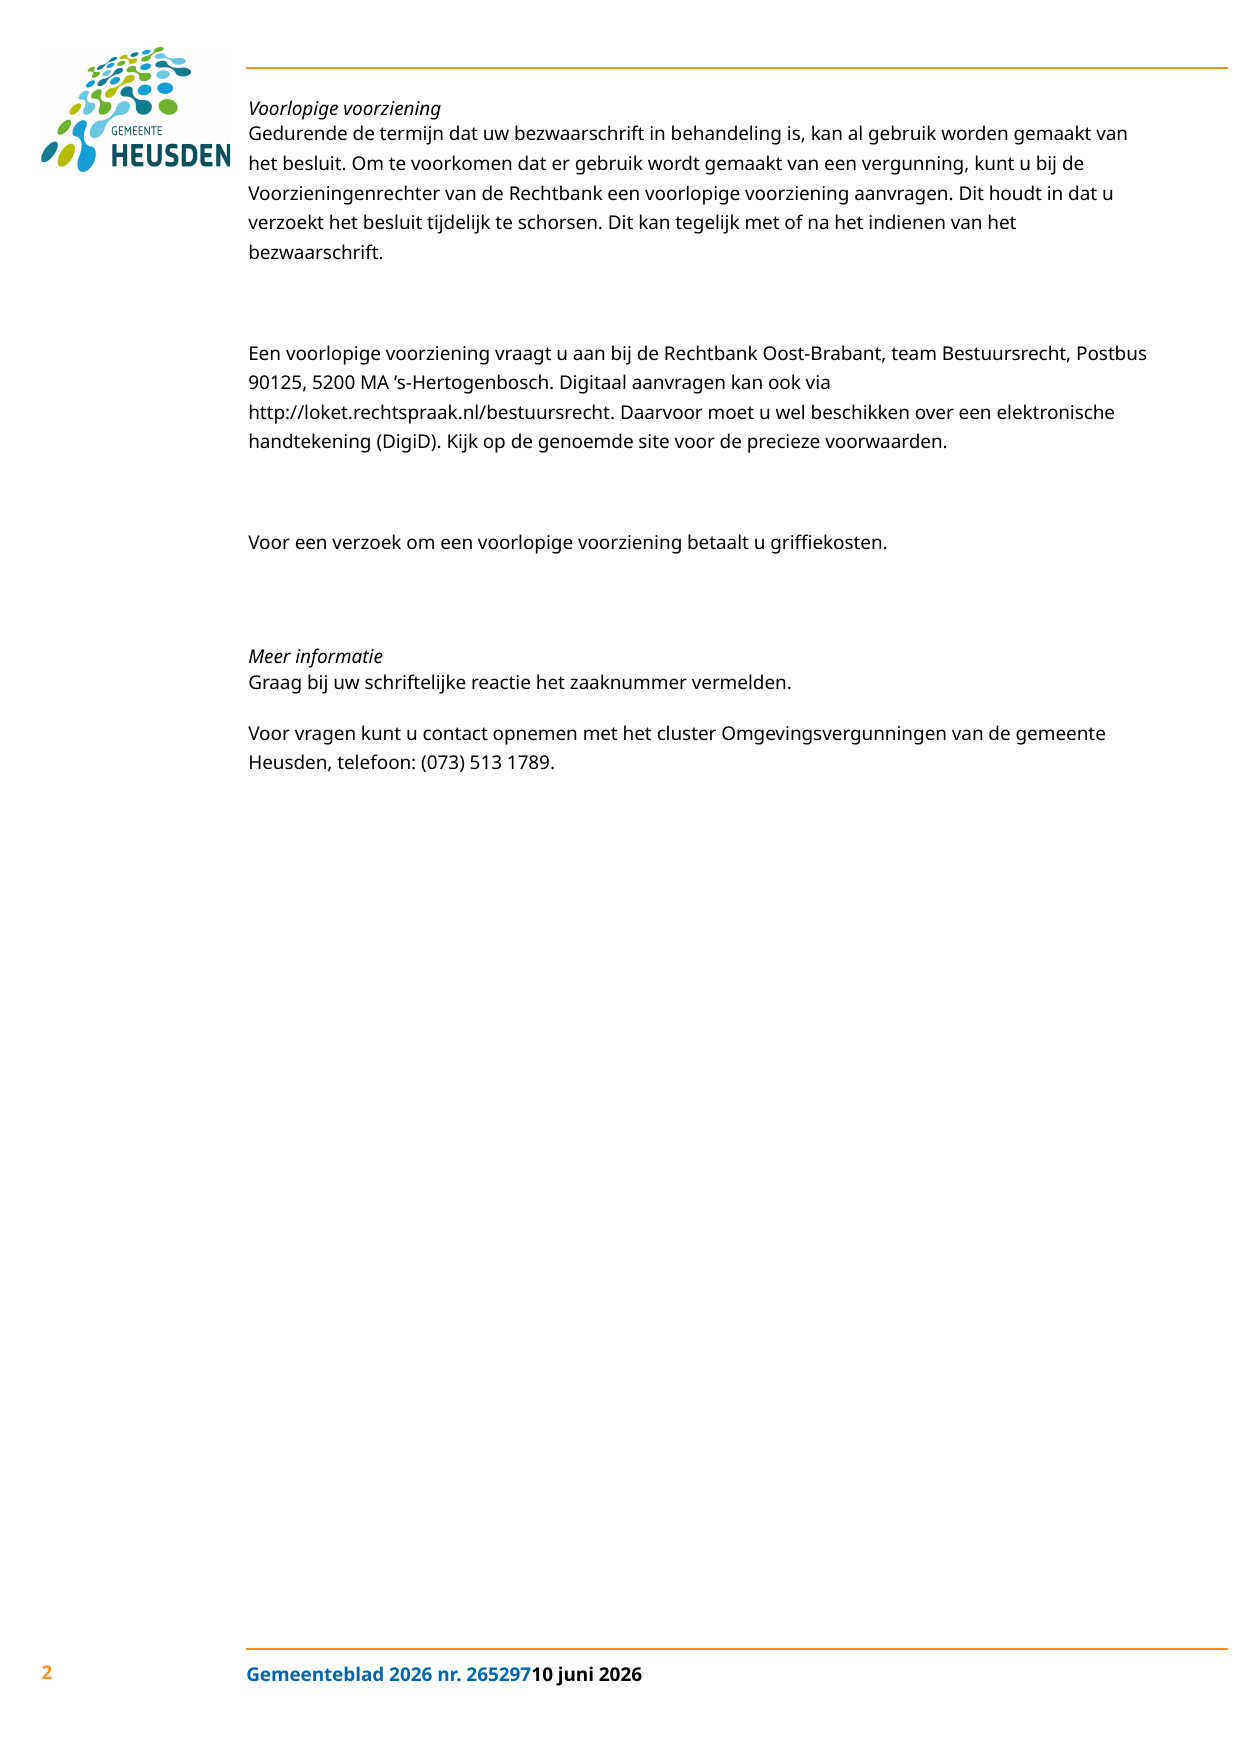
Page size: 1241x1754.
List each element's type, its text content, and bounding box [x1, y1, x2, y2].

text Voor een verzoek om een voorlopige voorziening betaalt u griffiekosten. [248, 529, 1152, 555]
text Voorlopige voorziening [248, 95, 1152, 121]
text Graag bij uw schriftelijke reactie het zaaknummer vermelden. [248, 669, 1152, 695]
text Gedurende de termijn dat uw bezwaarschrift in behandeling is, kan al gebruik worden gemaakt van het besluit. Om te voorkomen dat er gebruik wordt gemaakt van een vergunning, kunt u bij de Voorzieningenrechter van de Rechtbank een voorlopige voorziening aanvragen. Dit houdt in dat u verzoekt het besluit tijdelijk te schorsen. Dit kan tegelijk met of na het indienen van het bezwaarschrift. [248, 121, 1152, 264]
picture [41, 47, 231, 172]
text Meer informatie [248, 644, 1152, 669]
text Een voorlopige voorziening vraagt u aan bij de Rechtbank Oost-Brabant, team Bestuursrecht, Postbus 90125, 5200 MA ’s-Hertogenbosch. Digitaal aanvragen kan ook via http://loket.rechtspraak.nl/bestuursrecht. Daarvoor moet u wel beschikken over een elektronische handtekening (DigiD). Kijk op de genoemde site voor de precieze voorwaarden. [248, 340, 1152, 454]
text Voor vragen kunt u contact opnemen met het cluster Omgevingsvergunningen van de gemeente Heusden, telefoon: (073) 513 1789. [248, 720, 1152, 775]
